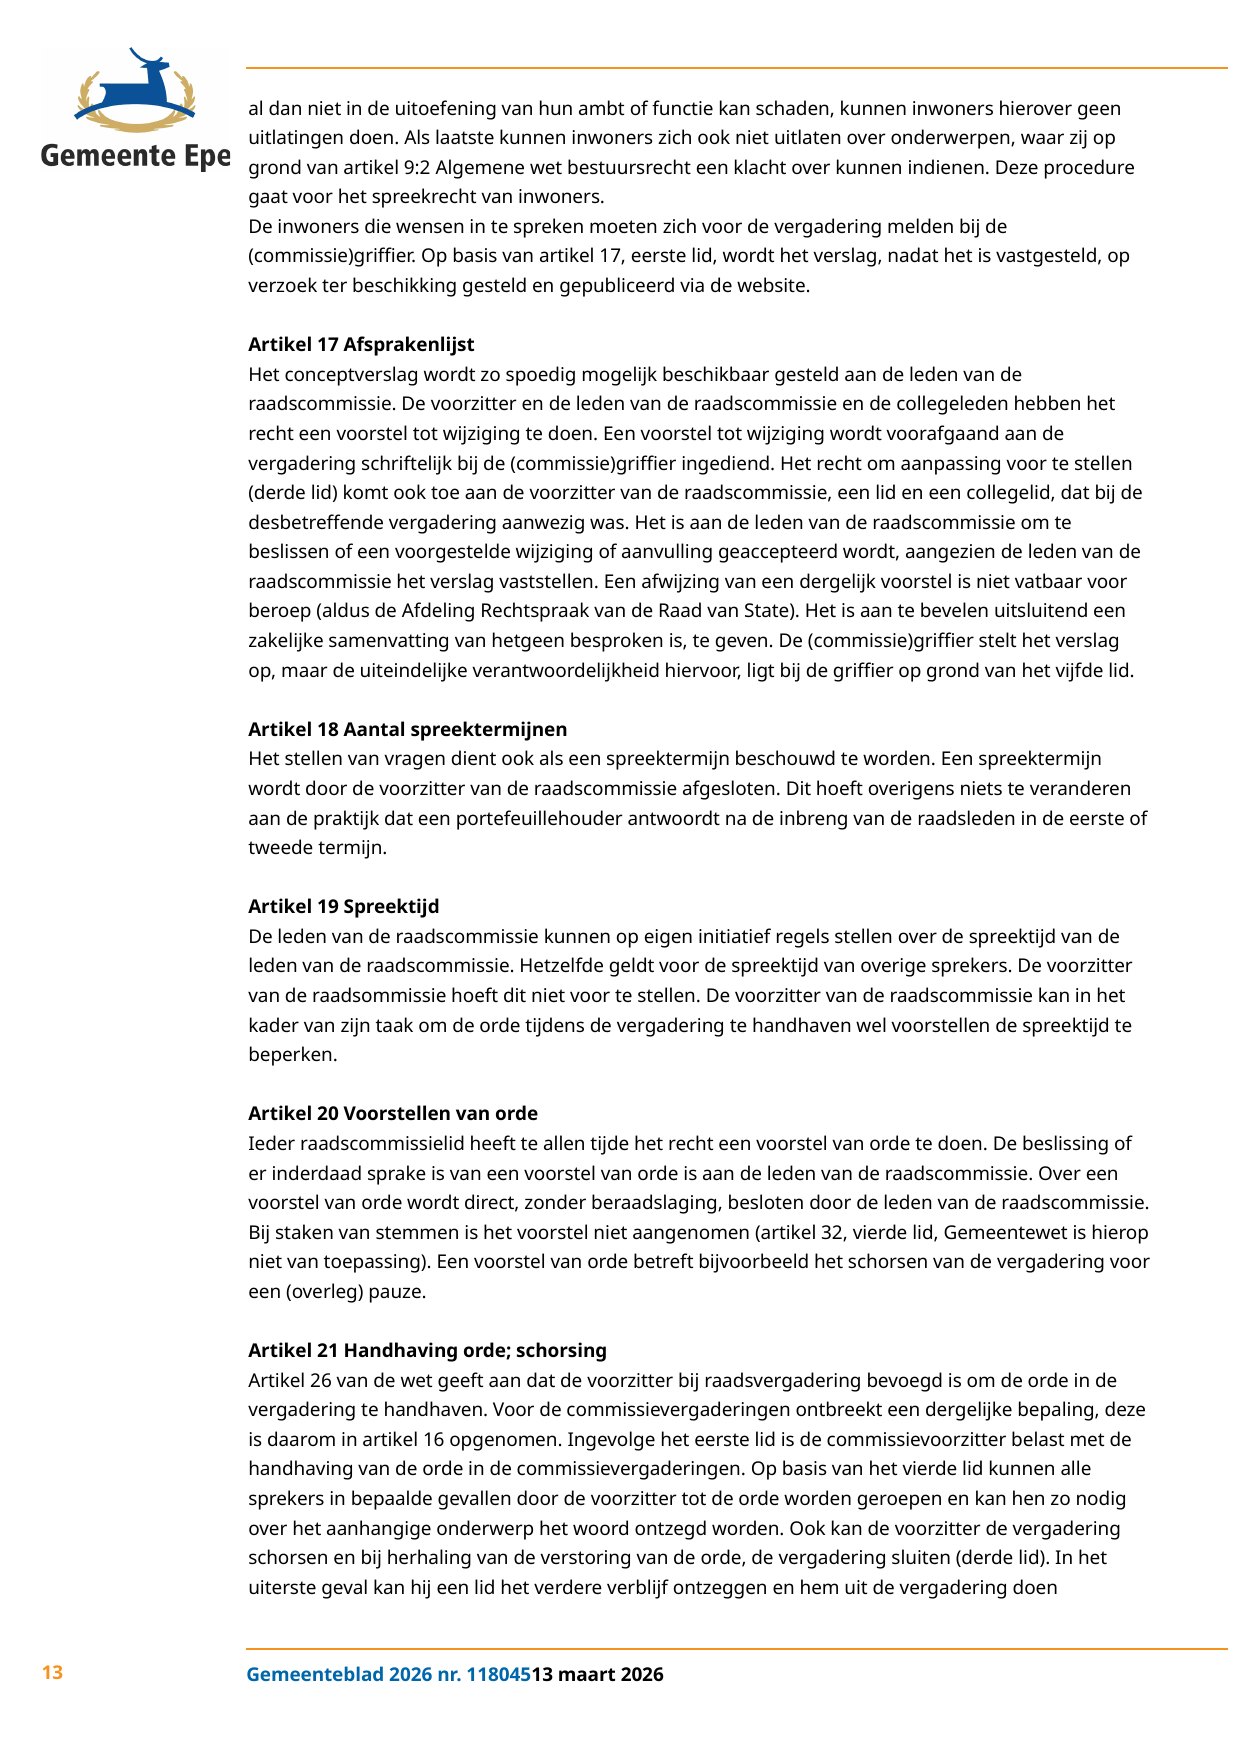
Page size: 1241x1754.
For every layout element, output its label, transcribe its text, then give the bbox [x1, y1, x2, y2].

picture [41, 47, 231, 172]
text Artikel 21 Handhaving orde; schorsing [248, 1337, 1152, 1363]
text Ieder raadscommissielid heeft te allen tijde het recht een voorstel van orde te doen. De beslissing of er inderdaad sprake is van een voorstel van orde is aan de leden van de raadscommissie. Over een voorstel van orde wordt direct, zonder beraadslaging, besloten door de leden van de raadscommissie. Bij staken van stemmen is het voorstel niet aangenomen (artikel 32, vierde lid, Gemeentewet is hierop niet van toepassing). Een voorstel van orde betreft bijvoorbeeld het schorsen van de vergadering voor een (overleg) pauze. [248, 1130, 1152, 1304]
text Het conceptverslag wordt zo spoedig mogelijk beschikbaar gesteld aan de leden van de raadscommissie. De voorzitter en de leden van de raadscommissie en de collegeleden hebben het recht een voorstel tot wijziging te doen. Een voorstel tot wijziging wordt voorafgaand aan de vergadering schriftelijk bij de (commissie)griffier ingediend. Het recht om aanpassing voor te stellen (derde lid) komt ook toe aan de voorzitter van de raadscommissie, een lid en een collegelid, dat bij de desbetreffende vergadering aanwezig was. Het is aan de leden van de raadscommissie om te beslissen of een voorgestelde wijziging of aanvulling geaccepteerd wordt, aangezien de leden van de raadscommissie het verslag vaststellen. Een afwijzing van een dergelijk voorstel is niet vatbaar voor beroep (aldus de Afdeling Rechtspraak van de Raad van State). Het is aan te bevelen uitsluitend een zakelijke samenvatting van hetgeen besproken is, te geven. De (commissie)griffier stelt het verslag op, maar de uiteindelijke verantwoordelijkheid hiervoor, ligt bij de griffier op grond van het vijfde lid. [248, 361, 1152, 683]
text Artikel 17 Afsprakenlijst [248, 331, 1152, 357]
text Artikel 18 Aantal spreektermijnen [248, 716, 1152, 742]
text De inwoners die wensen in te spreken moeten zich voor de vergadering melden bij de (commissie)griffier. Op basis van artikel 17, eerste lid, wordt het verslag, nadat het is vastgesteld, op verzoek ter beschikking gesteld en gepubliceerd via de website. [248, 213, 1152, 298]
text Artikel 20 Voorstellen van orde [248, 1101, 1152, 1126]
text De leden van de raadscommissie kunnen op eigen initiatief regels stellen over de spreektijd van de leden van de raadscommissie. Hetzelfde geldt voor de spreektijd van overige sprekers. De voorzitter van de raadsommissie hoeft dit niet voor te stellen. De voorzitter van de raadscommissie kan in het kader van zijn taak om de orde tijdens de vergadering te handhaven wel voorstellen de spreektijd te beperken. [248, 923, 1152, 1067]
text Het stellen van vragen dient ook als een spreektermijn beschouwd te worden. Een spreektermijn wordt door de voorzitter van de raadscommissie afgesloten. Dit hoeft overigens niets te veranderen aan de praktijk dat een portefeuillehouder antwoordt na de inbreng van de raadsleden in de eerste of tweede termijn. [248, 746, 1152, 860]
text Artikel 19 Spreektijd [248, 893, 1152, 919]
text al dan niet in de uitoefening van hun ambt of functie kan schaden, kunnen inwoners hierover geen uitlatingen doen. Als laatste kunnen inwoners zich ook niet uitlaten over onderwerpen, waar zij op grond van artikel 9:2 Algemene wet bestuursrecht een klacht over kunnen indienen. Deze procedure gaat voor het spreekrecht van inwoners. [248, 95, 1152, 209]
text Artikel 26 van de wet geeft aan dat de voorzitter bij raadsvergadering bevoegd is om de orde in de vergadering te handhaven. Voor de commissievergaderingen ontbreekt een dergelijke bepaling, deze is daarom in artikel 16 opgenomen. Ingevolge het eerste lid is de commissievoorzitter belast met de handhaving van de orde in de commissievergaderingen. Op basis van het vierde lid kunnen alle sprekers in bepaalde gevallen door de voorzitter tot de orde worden geroepen en kan hen zo nodig over het aanhangige onderwerp het woord ontzegd worden. Ook kan de voorzitter de vergadering schorsen en bij herhaling van de verstoring van de orde, de vergadering sluiten (derde lid). In het uiterste geval kan hij een lid het verdere verblijf ontzeggen en hem uit de vergadering doen [248, 1367, 1152, 1600]
